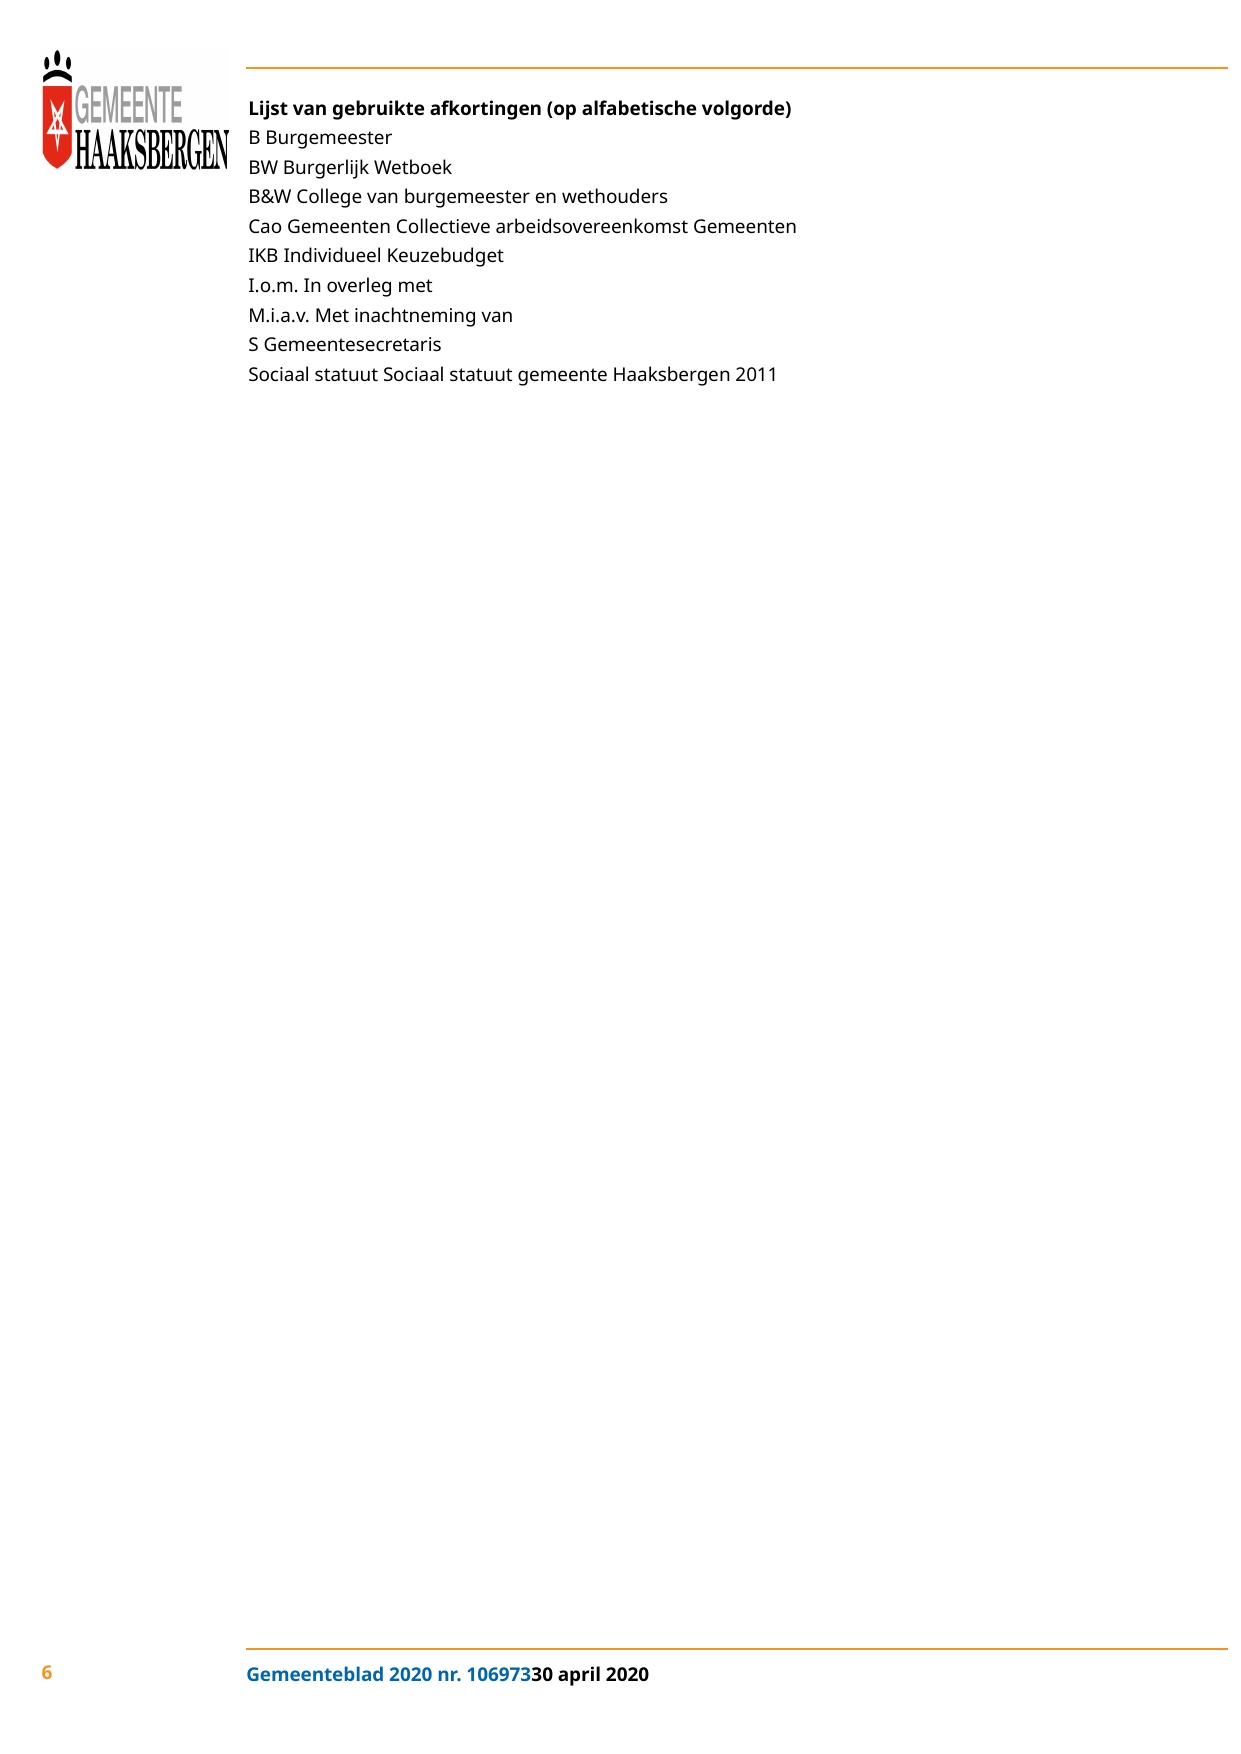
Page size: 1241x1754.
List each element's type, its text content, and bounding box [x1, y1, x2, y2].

picture [41, 47, 231, 172]
text IKB Individueel Keuzebudget [248, 243, 1152, 268]
text Sociaal statuut Sociaal statuut gemeente Haaksbergen 2011 [248, 361, 1152, 387]
text M.i.a.v. Met inachtneming van [248, 302, 1152, 328]
text I.o.m. In overleg met [248, 272, 1152, 298]
text B&W College van burgemeester en wethouders [248, 183, 1152, 209]
text B Burgemeester [248, 124, 1152, 150]
text Cao Gemeenten Collectieve arbeidsovereenkomst Gemeenten [248, 213, 1152, 239]
text S Gemeentesecretaris [248, 331, 1152, 357]
text Lijst van gebruikte afkortingen (op alfabetische volgorde) [248, 95, 1152, 121]
text BW Burgerlijk Wetboek [248, 154, 1152, 180]
